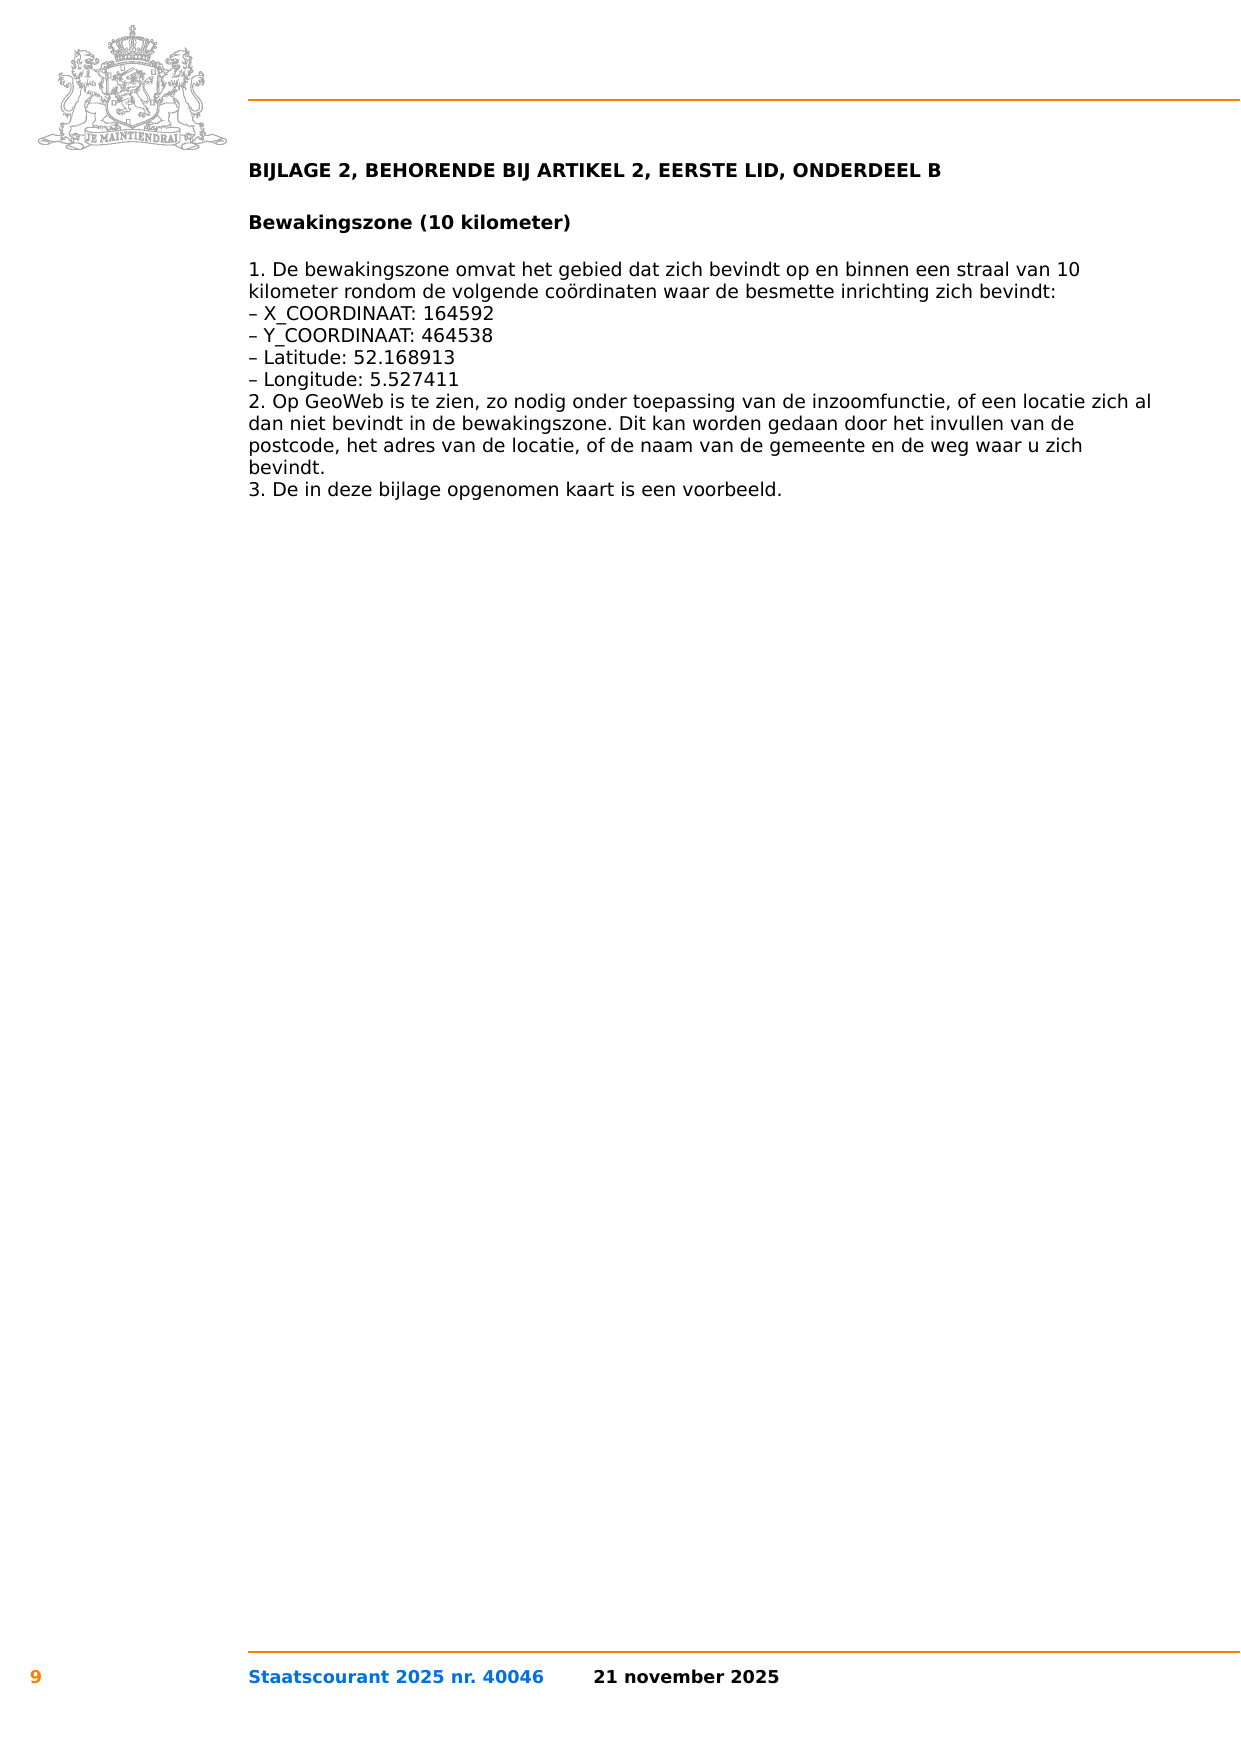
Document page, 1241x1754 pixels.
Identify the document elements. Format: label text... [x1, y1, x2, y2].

text – Y_COORDINAAT: 464538 [248, 325, 1163, 347]
subtitle BIJLAGE 2, BEHORENDE BIJ ARTIKEL 2, EERSTE LID, ONDERDEEL B [248, 160, 1163, 182]
text – X_COORDINAAT: 164592 [248, 303, 1163, 325]
picture [38, 25, 227, 150]
text 1. De bewakingszone omvat het gebied dat zich bevindt op en binnen een straal van 10 kilometer rondom de volgende coördinaten waar de besmette inrichting zich bevindt: [248, 259, 1163, 303]
text 2. Op GeoWeb is te zien, zo nodig onder toepassing van de inzoomfunctie, of een locatie zich al dan niet bevindt in de bewakingszone. Dit kan worden gedaan door het invullen van de postcode, het adres van de locatie, of de naam van de gemeente en de weg waar u zich bevindt. [248, 391, 1163, 479]
text – Longitude: 5.527411 [248, 369, 1163, 391]
text – Latitude: 52.168913 [248, 347, 1163, 369]
text 3. De in deze bijlage opgenomen kaart is een voorbeeld. [248, 479, 1163, 501]
subtitle Bewakingszone (10 kilometer) [248, 212, 1163, 234]
